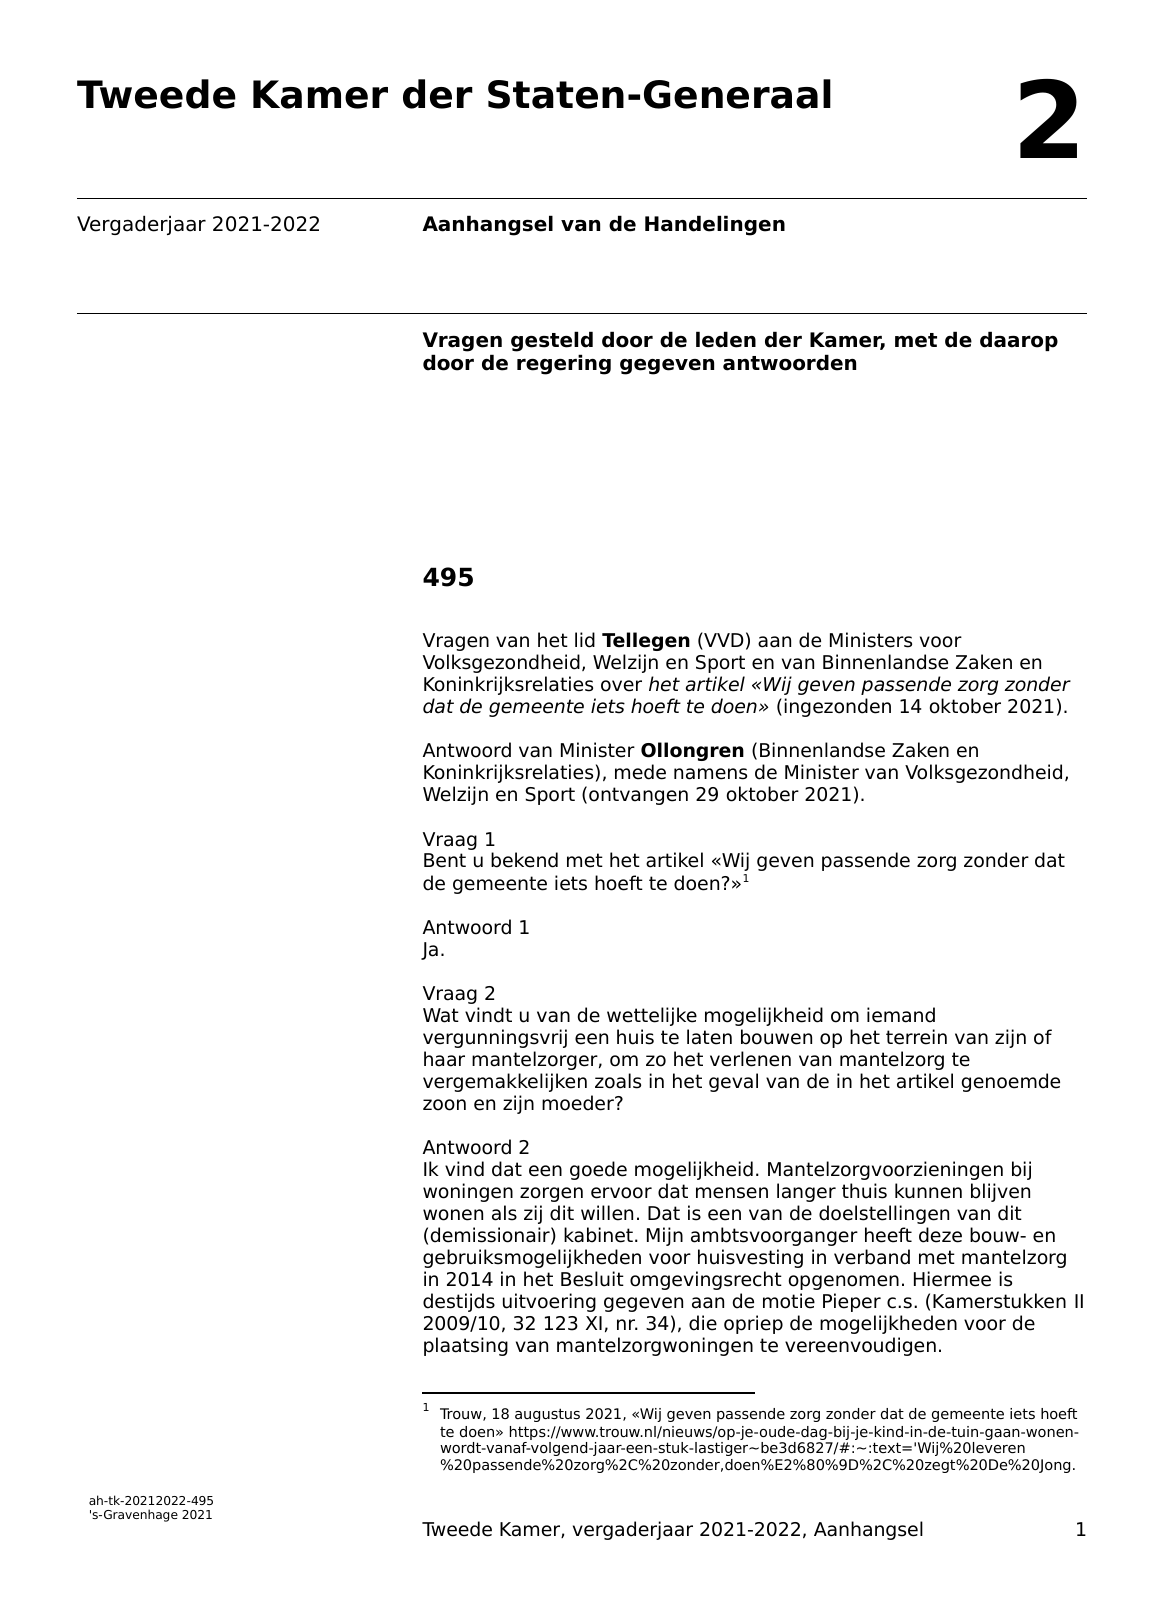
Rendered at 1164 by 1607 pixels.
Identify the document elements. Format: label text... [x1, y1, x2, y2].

text Antwoord 2 [422, 1137, 1087, 1159]
text Trouw, 18 augustus 2021, «Wij geven passende zorg zonder dat de gemeente iets hoeft te doen» https://www.trouw.nl/nieuws/op-je-oude-dag-bij-je-kind-in-de-tuin-gaan-wonen-wordt-vanaf-volgend-jaar-een-stuk-lastiger~be3d6827/#:~:text='Wij%20leveren%20passende%20zorg%2C%20zonder,doen%E2%80%9D%2C%20zegt%20De%20Jong. [422, 1402, 1087, 1474]
text Bent u bekend met het artikel «Wij geven passende zorg zonder dat de gemeente iets hoeft te doen?» [422, 850, 1087, 894]
table_cell [77, 314, 422, 375]
text Antwoord van Minister Ollongren (Binnenlandse Zaken en Koninkrijksrelaties), mede namens de Minister van Volksgezondheid, Welzijn en Sport (ontvangen 29 oktober 2021). [422, 740, 1087, 806]
text 495 [422, 563, 1087, 592]
table_header Tweede Kamer der Staten-Generaal [77, 59, 886, 198]
table_cell Vergaderjaar 2021-2022 [77, 199, 422, 313]
table_cell Vragen gesteld door de leden der Kamer, met de daarop door de regering gegeven antwoorden [422, 314, 1087, 375]
text Wat vindt u van de wettelijke mogelijkheid om iemand vergunningsvrij een huis te laten bouwen op het terrein van zijn of haar mantelzorger, om zo het verlenen van mantelzorg te vergemakkelijken zoals in het geval van de in het artikel genoemde zoon en zijn moeder? [422, 1005, 1087, 1114]
text Vragen van het lid Tellegen (VVD) aan de Ministers voor Volksgezondheid, Welzijn en Sport en van Binnenlandse Zaken en Koninkrijksrelaties over het artikel «Wij geven passende zorg zonder dat de gemeente iets hoeft te doen» (ingezonden 14 oktober 2021). [422, 630, 1087, 718]
text Antwoord 1 [422, 917, 1087, 938]
text Ik vind dat een goede mogelijkheid. Mantelzorgvoorzieningen bij woningen zorgen ervoor dat mensen langer thuis kunnen blijven wonen als zij dit willen. Dat is een van de doelstellingen van dit (demissionair) kabinet. Mijn ambtsvoorganger heeft deze bouw- en gebruiksmogelijkheden voor huisvesting in verband met mantelzorg in 2014 in het Besluit omgevingsrecht opgenomen. Hiermee is destijds uitvoering gegeven aan de motie Pieper c.s. (Kamerstukken II 2009/10, 32 123 XI, nr. 34), die opriep de mogelijkheden voor de plaatsing van mantelzorgwoningen te vereenvoudigen. [422, 1159, 1087, 1357]
text ah-tk-20212022-495 [88, 1494, 323, 1508]
text 's-Gravenhage 2021 [88, 1508, 323, 1522]
text Ja. [422, 938, 1087, 961]
table_cell Aanhangsel van de Handelingen [422, 199, 1087, 313]
text Vraag 1 [422, 828, 1087, 850]
table_header 2 [886, 59, 1087, 198]
text Vraag 2 [422, 983, 1087, 1005]
